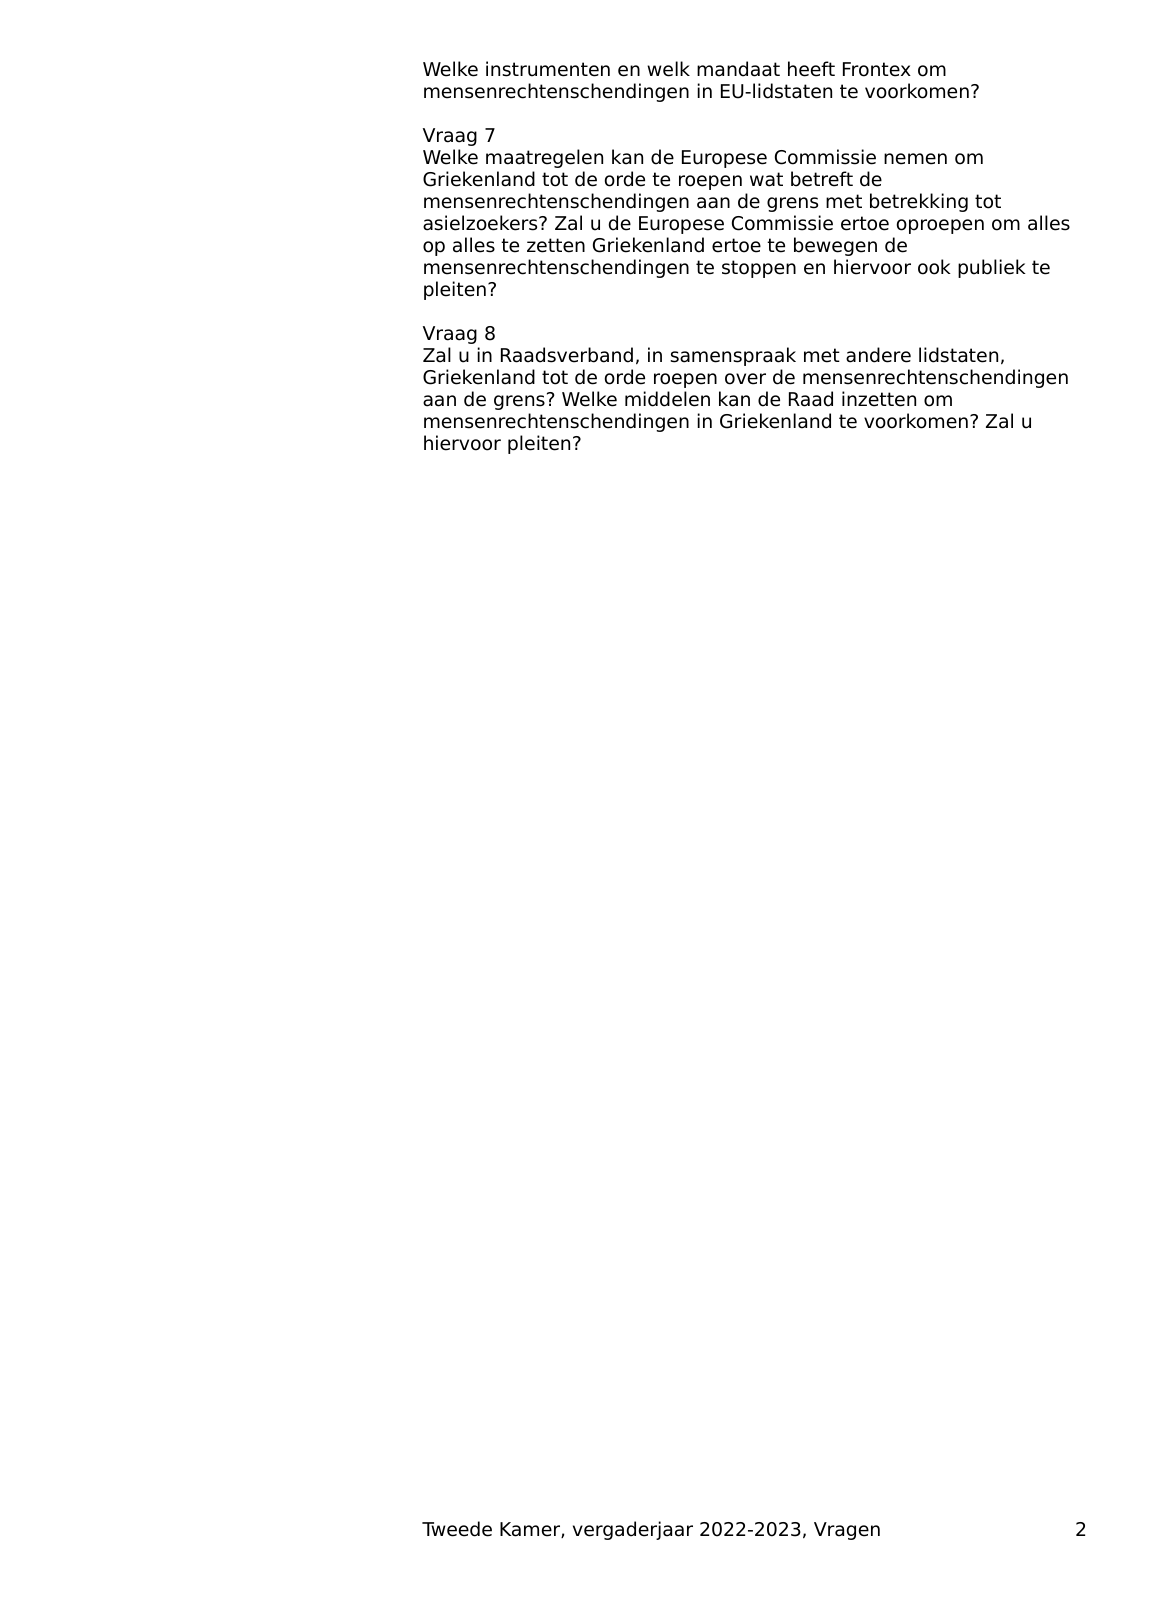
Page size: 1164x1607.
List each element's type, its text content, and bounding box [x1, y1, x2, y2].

text Welke maatregelen kan de Europese Commissie nemen om Griekenland tot de orde te roepen wat betreft de mensenrechtenschendingen aan de grens met betrekking tot asielzoekers? Zal u de Europese Commissie ertoe oproepen om alles op alles te zetten Griekenland ertoe te bewegen de mensenrechtenschendingen te stoppen en hiervoor ook publiek te pleiten? [422, 147, 1087, 301]
text Vraag 8 [422, 323, 1087, 345]
text Zal u in Raadsverband, in samenspraak met andere lidstaten, Griekenland tot de orde roepen over de mensenrechtenschendingen aan de grens? Welke middelen kan de Raad inzetten om mensenrechtenschendingen in Griekenland te voorkomen? Zal u hiervoor pleiten? [422, 345, 1087, 455]
text Welke instrumenten en welk mandaat heeft Frontex om mensenrechtenschendingen in EU-lidstaten te voorkomen? [422, 59, 1087, 103]
text Vraag 7 [422, 125, 1087, 147]
